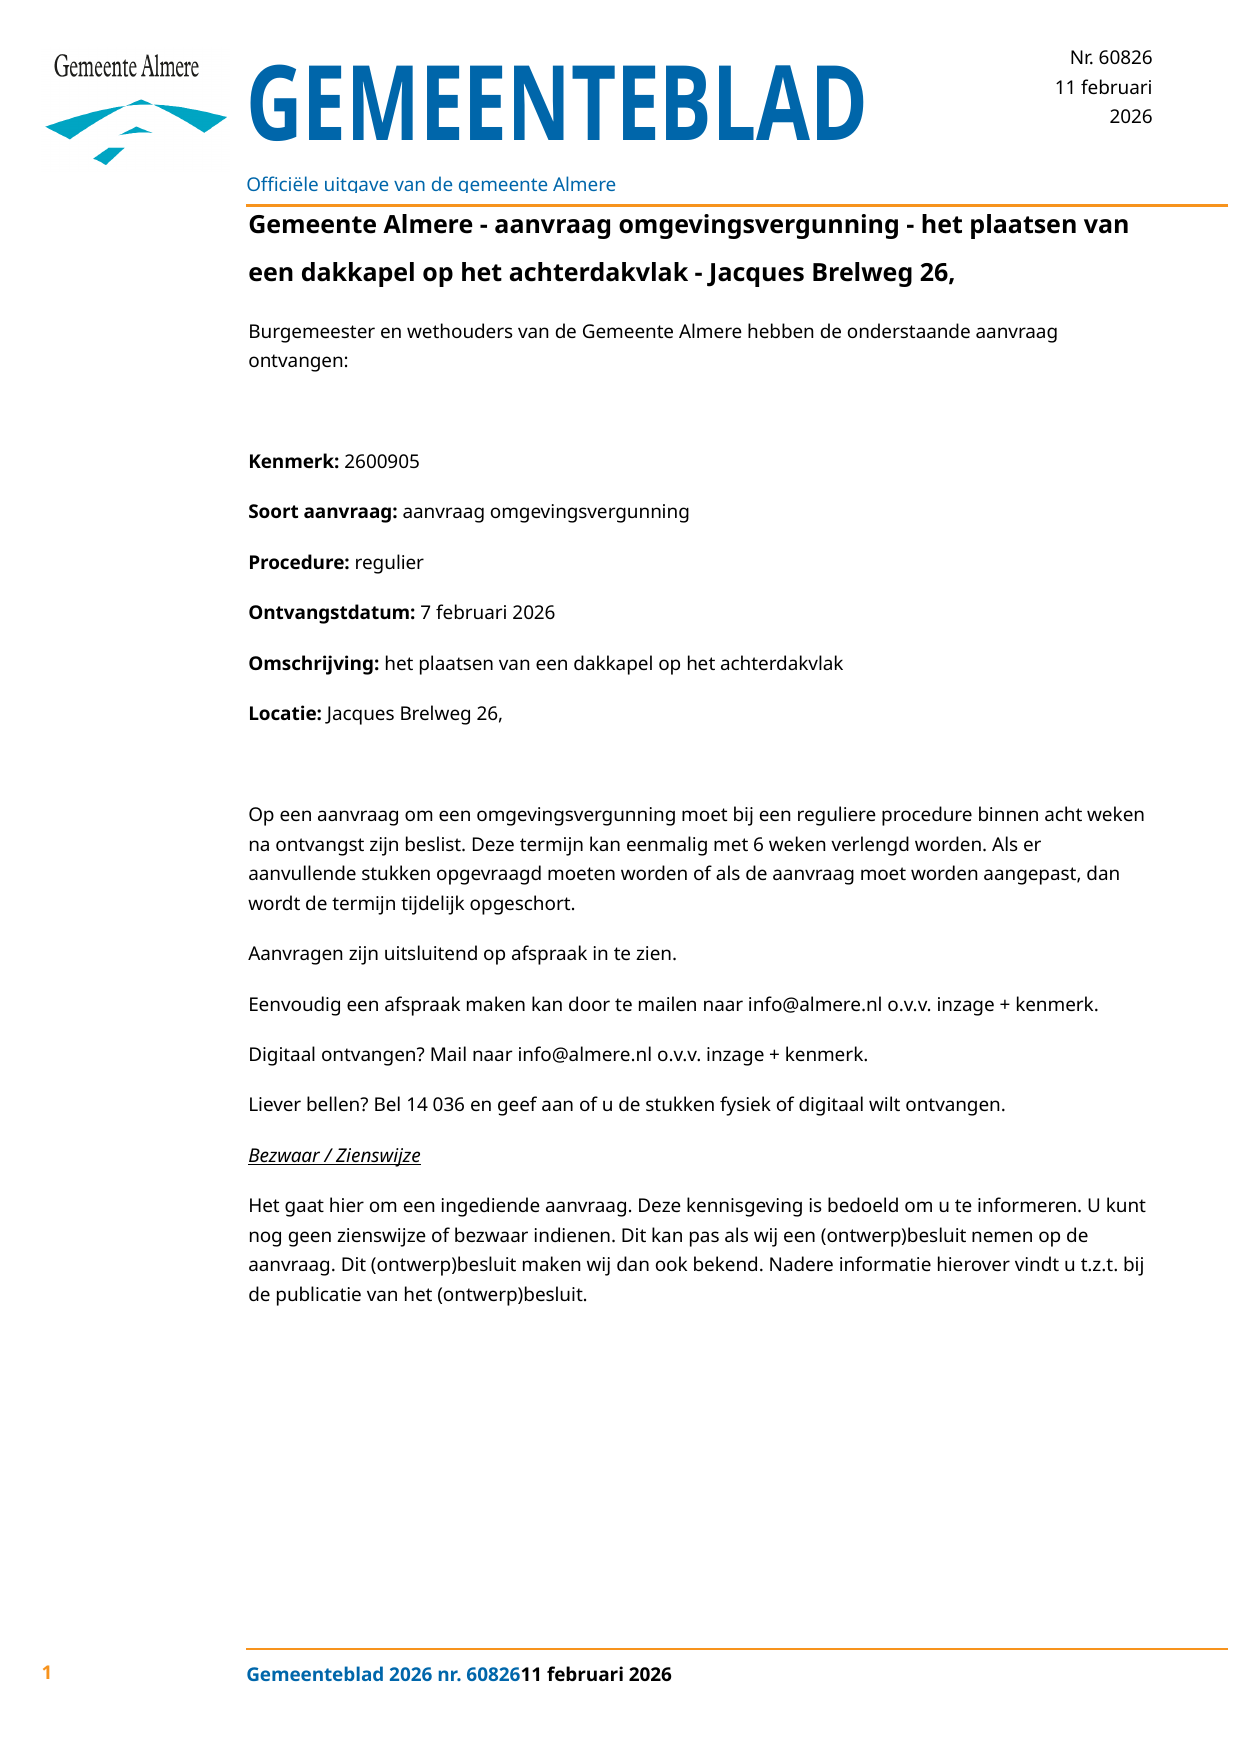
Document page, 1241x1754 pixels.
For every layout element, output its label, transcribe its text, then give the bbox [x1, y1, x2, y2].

text Het gaat hier om een ingediende aanvraag. Deze kennisgeving is bedoeld om u te informeren. U kunt nog geen zienswijze of bezwaar indienen. Dit kan pas als wij een (ontwerp)besluit nemen op de aanvraag. Dit (ontwerp)besluit maken wij dan ook bekend. Nadere informatie hierover vindt u t.z.t. bij de publicatie van het (ontwerp)besluit. [248, 1192, 1152, 1307]
text Procedure: regulier [248, 549, 1152, 575]
text Burgemeester en wethouders van de Gemeente Almere hebben de onderstaande aanvraag ontvangen: [248, 318, 1152, 373]
text Eenvoudig een afspraak maken kan door te mailen naar info@almere.nl o.v.v. inzage + kenmerk. [248, 991, 1152, 1017]
text Bezwaar / Zienswijze [248, 1142, 1152, 1168]
text Omschrijving: het plaatsen van een dakkapel op het achterdakvlak [248, 650, 1152, 676]
text Gemeente Almere - aanvraag omgevingsvergunning - het plaatsen van een dakkapel op het achterdakvlak - Jacques Brelweg 26, [248, 207, 1152, 288]
text Kenmerk: 2600905 [248, 448, 1152, 474]
text Liever bellen? Bel 14 036 en geef aan of u de stukken fysiek of digitaal wilt ontvangen. [248, 1092, 1152, 1117]
text Digitaal ontvangen? Mail naar info@almere.nl o.v.v. inzage + kenmerk. [248, 1041, 1152, 1067]
picture [41, 47, 231, 172]
text Locatie: Jacques Brelweg 26, [248, 700, 1152, 726]
text Ontvangstdatum: 7 februari 2026 [248, 599, 1152, 625]
text Soort aanvraag: aanvraag omgevingsvergunning [248, 499, 1152, 524]
text Aanvragen zijn uitsluitend op afspraak in te zien. [248, 940, 1152, 966]
text Op een aanvraag om een omgevingsvergunning moet bij een reguliere procedure binnen acht weken na ontvangst zijn beslist. Deze termijn kan eenmalig met 6 weken verlengd worden. Als er aanvullende stukken opgevraagd moeten worden of als de aanvraag moet worden aangepast, dan wordt de termijn tijdelijk opgeschort. [248, 801, 1152, 916]
